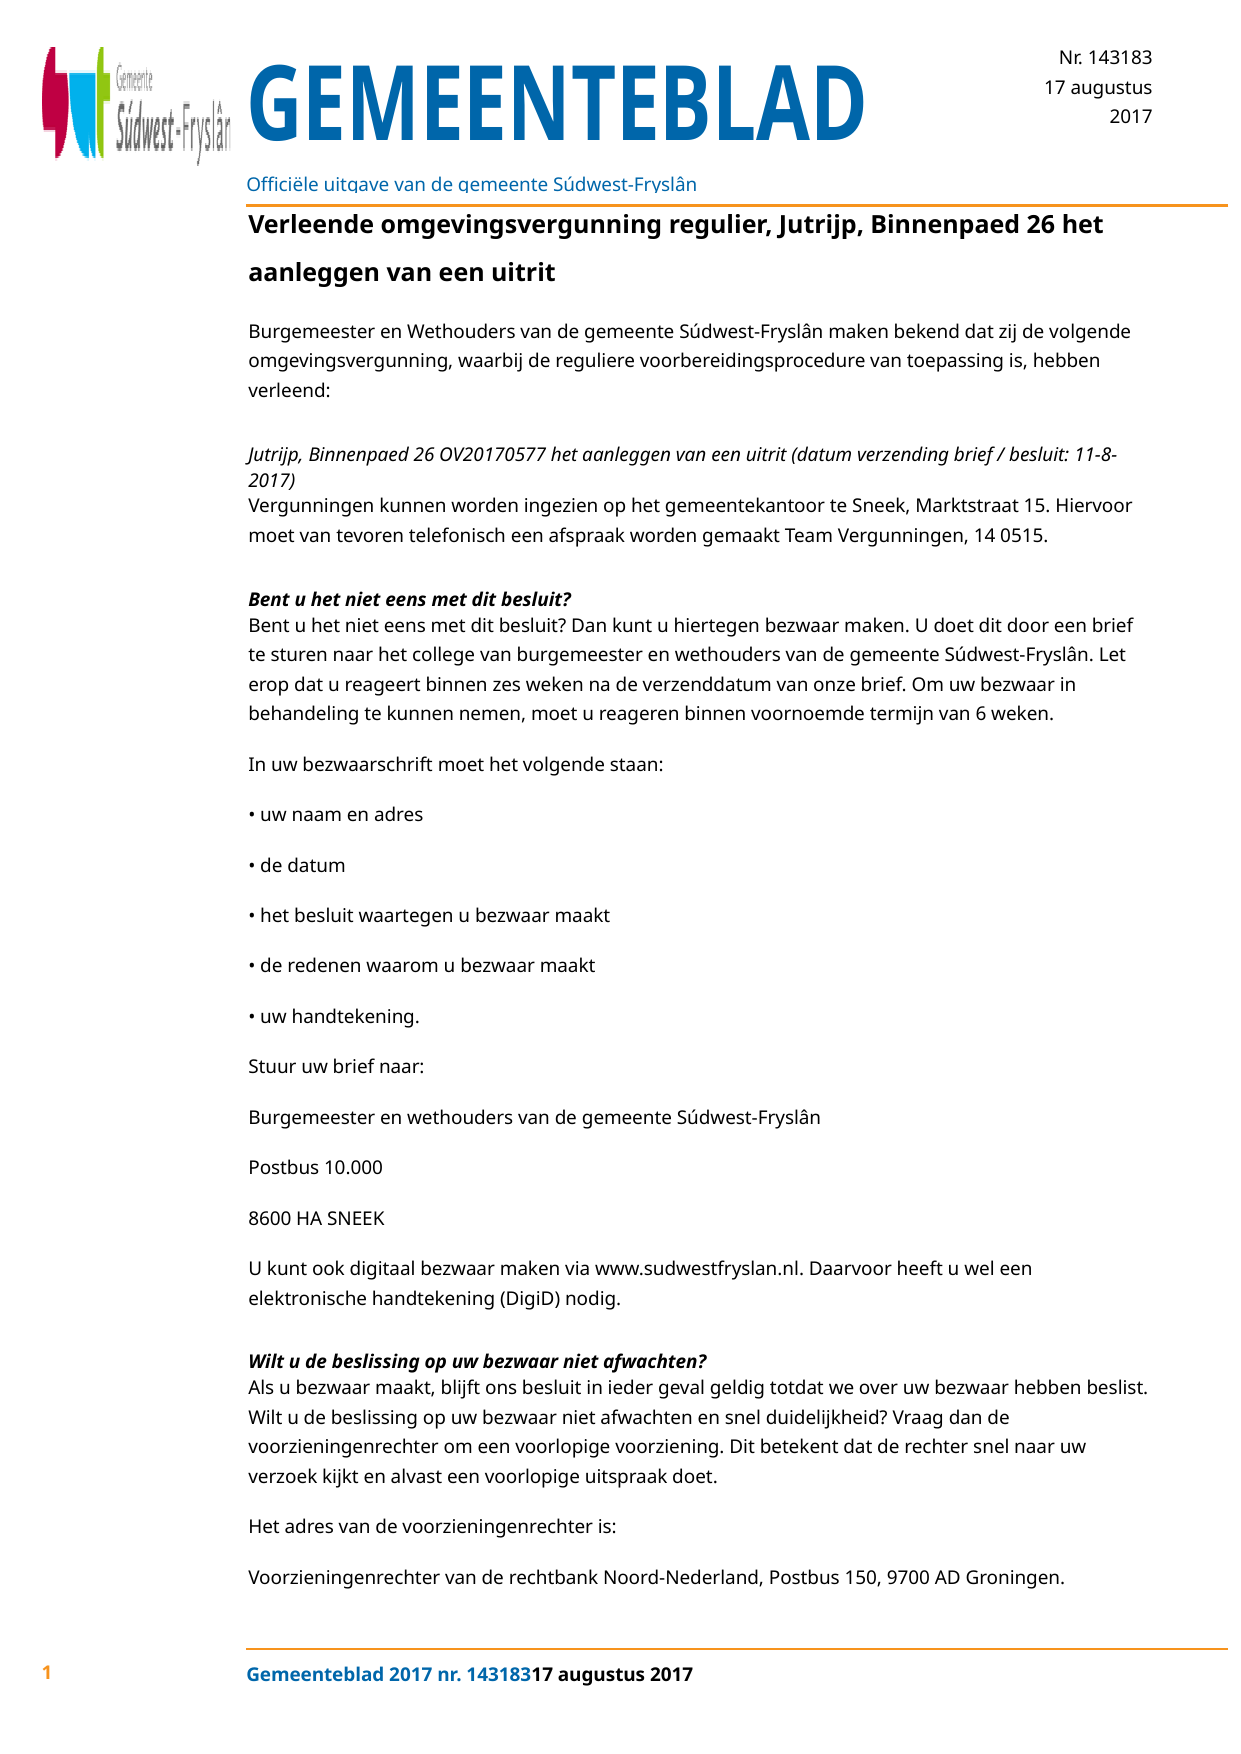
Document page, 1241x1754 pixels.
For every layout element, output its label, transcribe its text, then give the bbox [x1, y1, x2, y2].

text In uw bezwaarschrift moet het volgende staan: [248, 751, 1152, 777]
text Bent u het niet eens met dit besluit? [248, 586, 1152, 612]
text • uw naam en adres [248, 801, 1152, 827]
text Wilt u de beslissing op uw bezwaar niet afwachten? [248, 1349, 1152, 1374]
text • uw handtekening. [248, 1003, 1152, 1029]
text 8600 HA SNEEK [248, 1205, 1152, 1230]
text Het adres van de voorzieningenrechter is: [248, 1513, 1152, 1539]
text Jutrijp, Binnenpaed 26 OV20170577 het aanleggen van een uitrit (datum verzending brief / besluit: 11-8-2017) [248, 441, 1152, 492]
text Verleende omgevingsvergunning regulier, Jutrijp, Binnenpaed 26 het aanleggen van een uitrit [248, 207, 1152, 288]
text Bent u het niet eens met dit besluit? Dan kunt u hiertegen bezwaar maken. U doet dit door een brief te sturen naar het college van burgemeester en wethouders van de gemeente Súdwest-Fryslân. Let erop dat u reageert binnen zes weken na de verzenddatum van onze brief. Om uw bezwaar in behandeling te kunnen nemen, moet u reageren binnen voornoemde termijn van 6 weken. [248, 612, 1152, 726]
text Burgemeester en wethouders van de gemeente Súdwest-Fryslân [248, 1104, 1152, 1129]
picture [41, 47, 231, 172]
text • het besluit waartegen u bezwaar maakt [248, 902, 1152, 928]
text Burgemeester en Wethouders van de gemeente Súdwest-Fryslân maken bekend dat zij de volgende omgevingsvergunning, waarbij de reguliere voorbereidingsprocedure van toepassing is, hebben verleend: [248, 318, 1152, 403]
text • de redenen waarom u bezwaar maakt [248, 953, 1152, 978]
text Voorzieningenrechter van de rechtbank Noord-Nederland, Postbus 150, 9700 AD Groningen. [248, 1564, 1152, 1590]
text Postbus 10.000 [248, 1154, 1152, 1180]
text Vergunningen kunnen worden ingezien op het gemeentekantoor te Sneek, Marktstraat 15. Hiervoor moet van tevoren telefonisch een afspraak worden gemaakt Team Vergunningen, 14 0515. [248, 492, 1152, 548]
text U kunt ook digitaal bezwaar maken via www.sudwestfryslan.nl. Daarvoor heeft u wel een elektronische handtekening (DigiD) nodig. [248, 1255, 1152, 1310]
text Als u bezwaar maakt, blijft ons besluit in ieder geval geldig totdat we over uw bezwaar hebben beslist. Wilt u de beslissing op uw bezwaar niet afwachten en snel duidelijkheid? Vraag dan de voorzieningenrechter om een voorlopige voorziening. Dit betekent dat de rechter snel naar uw verzoek kijkt en alvast een voorlopige uitspraak doet. [248, 1374, 1152, 1489]
text Stuur uw brief naar: [248, 1053, 1152, 1079]
text • de datum [248, 852, 1152, 877]
